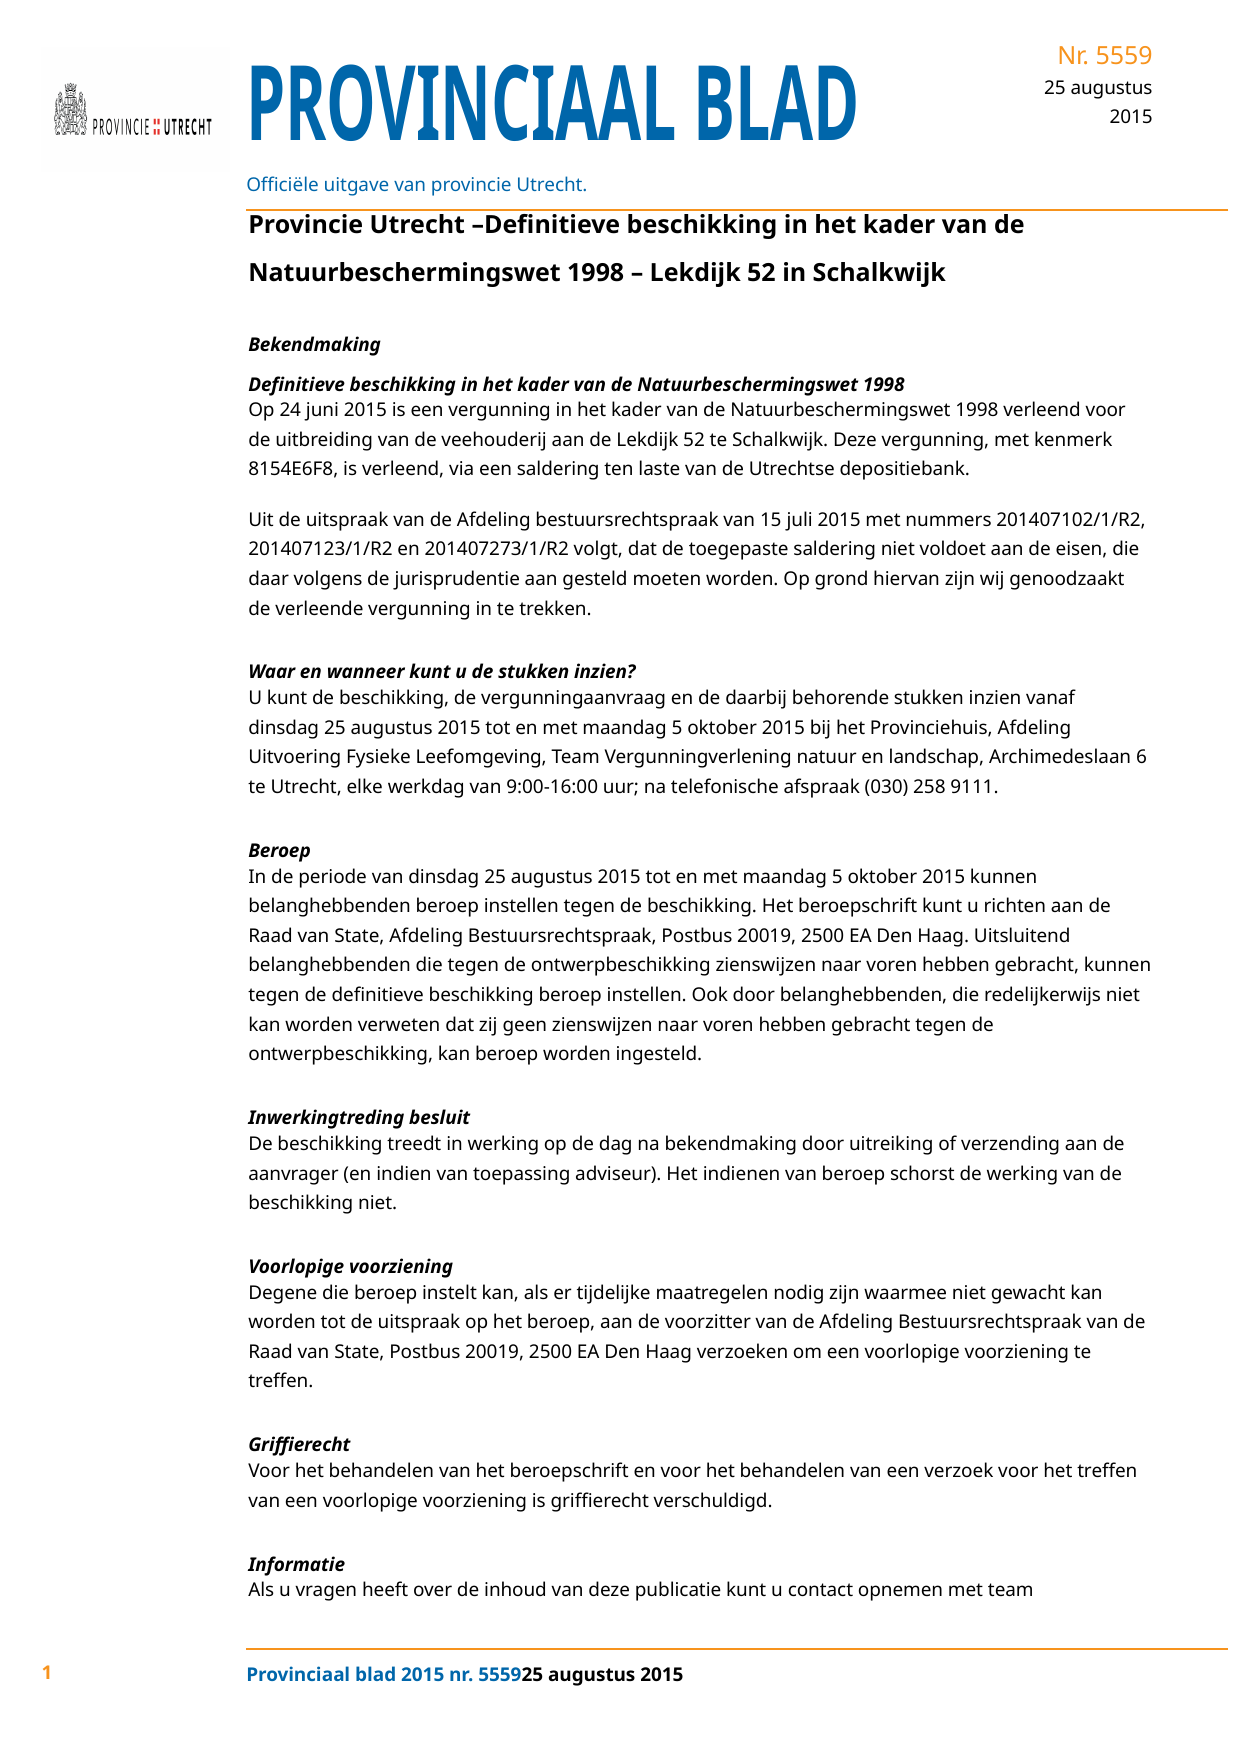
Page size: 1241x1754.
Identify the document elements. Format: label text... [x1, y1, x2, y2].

text Op 24 juni 2015 is een vergunning in het kader van de Natuurbeschermingswet 1998 verleend voor de uitbreiding van de veehouderij aan de Lekdijk 52 te Schalkwijk. Deze vergunning, met kenmerk 8154E6F8, is verleend, via een saldering ten laste van de Utrechtse depositiebank. [248, 396, 1152, 481]
text Inwerkingtreding besluit [248, 1104, 1152, 1130]
picture [41, 47, 231, 172]
text Provincie Utrecht –Definitieve beschikking in het kader van de Natuurbeschermingswet 1998 – Lekdijk 52 in Schalkwijk [248, 211, 1152, 288]
text U kunt de beschikking, de vergunningaanvraag en de daarbij behorende stukken inzien vanaf dinsdag 25 augustus 2015 tot en met maandag 5 oktober 2015 bij het Provinciehuis, Afdeling Uitvoering Fysieke Leefomgeving, Team Vergunningverlening natuur en landschap, Archimedeslaan 6 te Utrecht, elke werkdag van 9:00-16:00 uur; na telefonische afspraak (030) 258 9111. [248, 684, 1152, 799]
text Uit de uitspraak van de Afdeling bestuursrechtspraak van 15 juli 2015 met nummers 201407102/1/R2, 201407123/1/R2 en 201407273/1/R2 volgt, dat de toegepaste saldering niet voldoet aan de eisen, die daar volgens de jurisprudentie aan gesteld moeten worden. Op grond hiervan zijn wij genoodzaakt de verleende vergunning in te trekken. [248, 506, 1152, 621]
text Griffierecht [248, 1432, 1152, 1457]
text De beschikking treedt in werking op de dag na bekendmaking door uitreiking of verzending aan de aanvrager (en indien van toepassing adviseur). Het indienen van beroep schorst de werking van de beschikking niet. [248, 1130, 1152, 1215]
text Bekendmaking [248, 331, 1152, 357]
text Definitieve beschikking in het kader van de Natuurbeschermingswet 1998 [248, 371, 1152, 396]
text Beroep [248, 837, 1152, 863]
text Voor het behandelen van het beroepschrift en voor het behandelen van een verzoek voor het treffen van een voorlopige voorziening is griffierecht verschuldigd. [248, 1457, 1152, 1513]
text Waar en wanneer kunt u de stukken inzien? [248, 659, 1152, 684]
text In de periode van dinsdag 25 augustus 2015 tot en met maandag 5 oktober 2015 kunnen belanghebbenden beroep instellen tegen de beschikking. Het beroepschrift kunt u richten aan de Raad van State, Afdeling Bestuursrechtspraak, Postbus 20019, 2500 EA Den Haag. Uitsluitend belanghebbenden die tegen de ontwerpbeschikking zienswijzen naar voren hebben gebracht, kunnen tegen de definitieve beschikking beroep instellen. Ook door belanghebbenden, die redelijkerwijs niet kan worden verweten dat zij geen zienswijzen naar voren hebben gebracht tegen de ontwerpbeschikking, kan beroep worden ingesteld. [248, 863, 1152, 1066]
text Informatie [248, 1551, 1152, 1577]
text Voorlopige voorziening [248, 1253, 1152, 1279]
text Als u vragen heeft over de inhoud van deze publicatie kunt u contact opnemen met team [248, 1577, 1152, 1602]
text Degene die beroep instelt kan, als er tijdelijke maatregelen nodig zijn waarmee niet gewacht kan worden tot de uitspraak op het beroep, aan de voorzitter van de Afdeling Bestuursrechtspraak van de Raad van State, Postbus 20019, 2500 EA Den Haag verzoeken om een voorlopige voorziening te treffen. [248, 1279, 1152, 1393]
